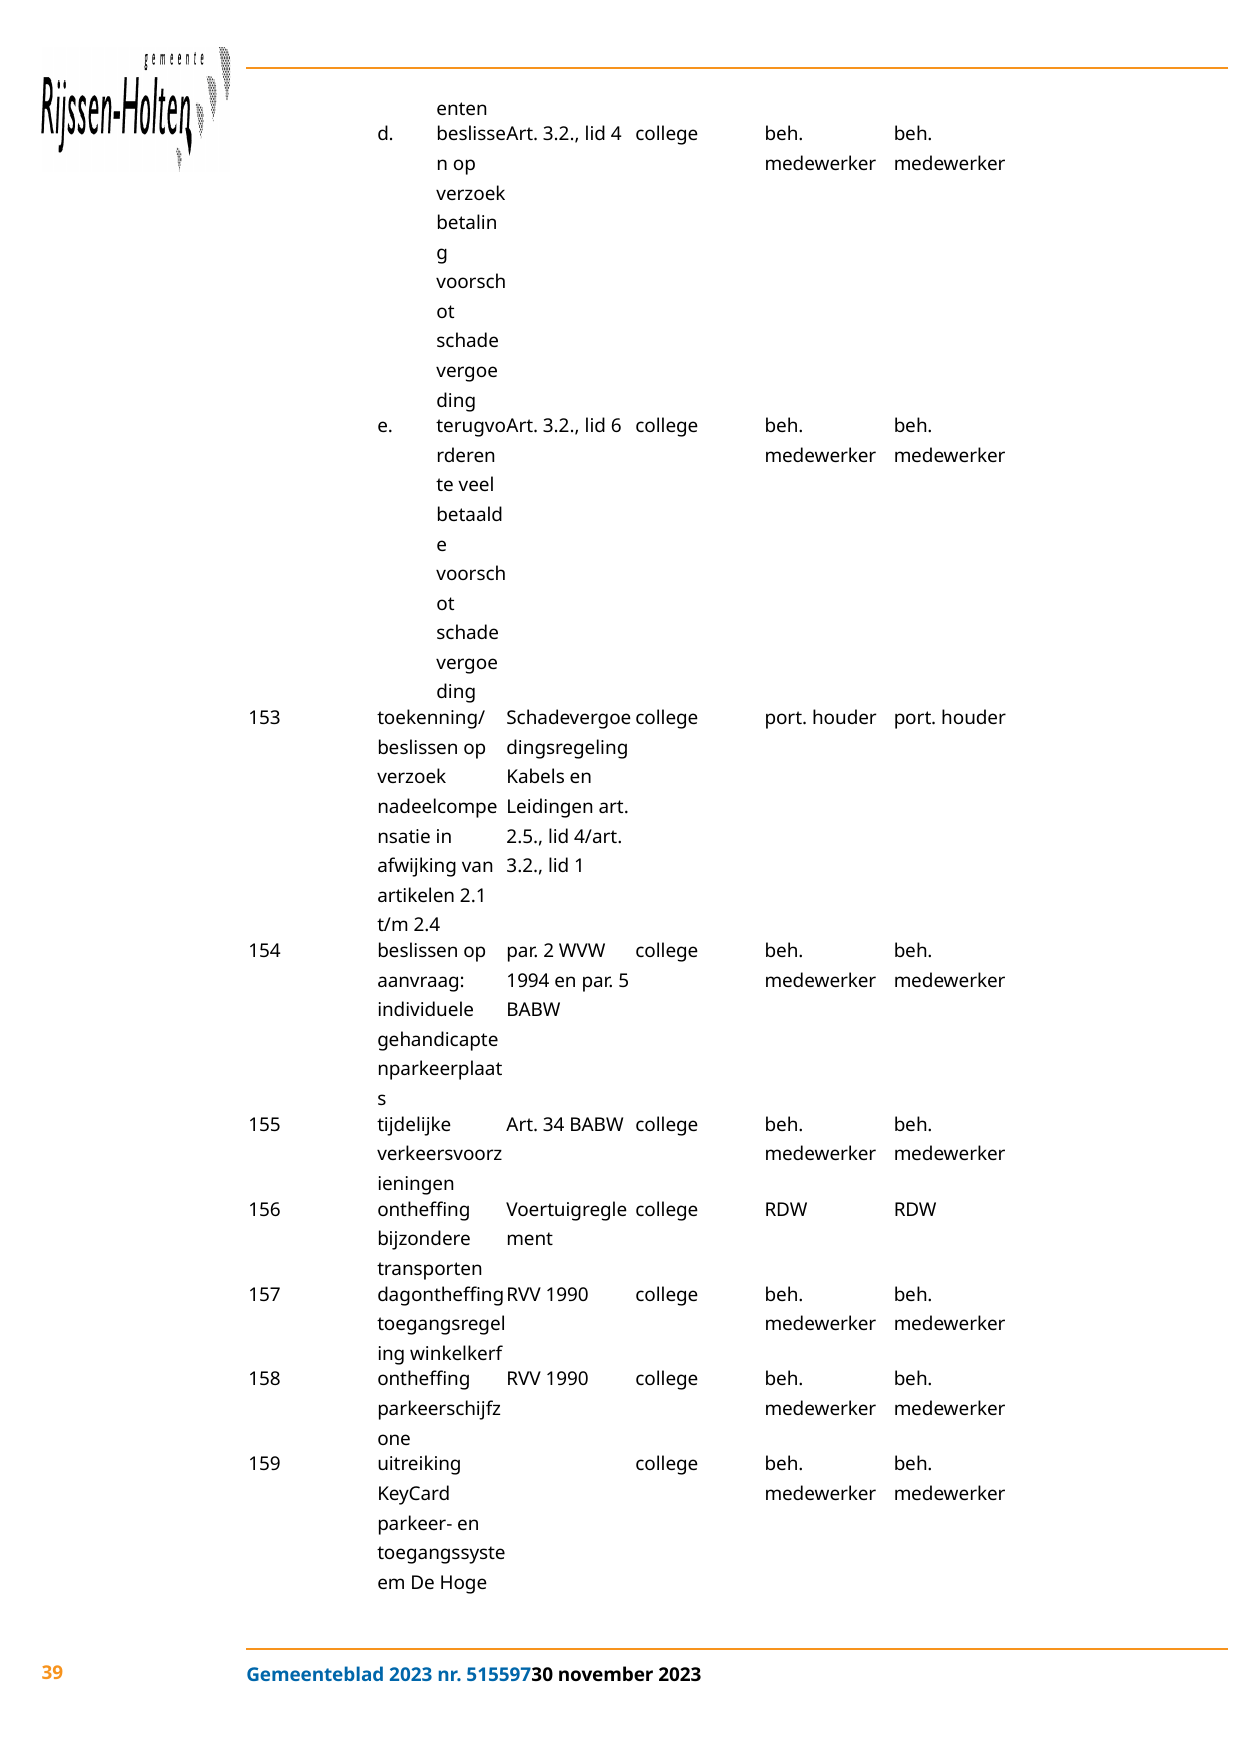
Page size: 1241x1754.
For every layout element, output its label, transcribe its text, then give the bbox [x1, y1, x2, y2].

table_cell 159 [248, 1451, 377, 1594]
table_cell beslissen op verzoek betaling voorschot schadevergoeding [377, 121, 506, 412]
table_cell beh. medewerker [764, 121, 893, 412]
table_cell 154 [248, 937, 377, 1111]
table_cell [764, 95, 893, 121]
table_cell [1023, 121, 1152, 412]
table_cell beh. medewerker [764, 1281, 893, 1366]
table_cell RDW [764, 1196, 893, 1281]
table_cell beh. medewerker [894, 1366, 1022, 1451]
table_cell 156 [248, 1196, 377, 1281]
table_cell [1023, 413, 1152, 704]
table_cell RVV 1990 [506, 1281, 635, 1366]
table_cell Schadevergoedingsregeling Kabels en Leidingen art. 2.5., lid 4/art. 3.2., lid 1 [506, 705, 635, 937]
table_cell beslissen op aanvraag: individuele gehandicaptenparkeerplaats [377, 937, 506, 1111]
table_cell beh. medewerker [894, 937, 1022, 1111]
table_cell college [635, 705, 764, 937]
table_cell beh. medewerker [764, 937, 893, 1111]
table_cell [248, 413, 377, 704]
table_cell terugvorderen te veel betaalde voorschot schadevergoeding [377, 413, 506, 704]
table_cell [1023, 1366, 1152, 1451]
table_cell college [635, 1196, 764, 1281]
picture [41, 47, 231, 172]
table_cell college [635, 1111, 764, 1196]
table_cell enten [377, 95, 506, 121]
table_cell 157 [248, 1281, 377, 1366]
table_cell beh. medewerker [894, 1281, 1022, 1366]
table_cell [506, 1451, 635, 1594]
table_cell par. 2 WVW 1994 en par. 5 BABW [506, 937, 635, 1111]
table_cell ontheffing bijzondere transporten [377, 1196, 506, 1281]
table_cell college [635, 121, 764, 412]
table_cell Voertuigreglement [506, 1196, 635, 1281]
table_cell beh. medewerker [894, 121, 1022, 412]
table_cell college [635, 937, 764, 1111]
table_cell college [635, 1281, 764, 1366]
table_cell dagontheffing toegangsregeling winkelkerf [377, 1281, 506, 1366]
table_cell RVV 1990 [506, 1366, 635, 1451]
table_cell [506, 95, 635, 121]
table_cell Art. 34 BABW [506, 1111, 635, 1196]
table_cell [1023, 95, 1152, 121]
table_cell [1023, 1281, 1152, 1366]
table_cell port. houder [894, 705, 1022, 937]
table_cell uitreiking KeyCard parkeer- en toegangssysteem De Hoge [377, 1451, 506, 1594]
table_cell beh. medewerker [764, 413, 893, 704]
table_cell [635, 95, 764, 121]
table_cell [248, 95, 377, 121]
table_cell beh. medewerker [764, 1451, 893, 1594]
table_cell beh. medewerker [894, 1111, 1022, 1196]
table_cell toekenning/beslissen op verzoek nadeelcompensatie in afwijking van artikelen 2.1 t/m 2.4 [377, 705, 506, 937]
table_cell [1023, 1111, 1152, 1196]
table_cell 158 [248, 1366, 377, 1451]
table_cell RDW [894, 1196, 1022, 1281]
table_cell ontheffing parkeerschijfzone [377, 1366, 506, 1451]
table_cell [1023, 937, 1152, 1111]
table_cell 155 [248, 1111, 377, 1196]
table_cell beh. medewerker [764, 1366, 893, 1451]
table_cell beh. medewerker [894, 413, 1022, 704]
table_cell beh. medewerker [894, 1451, 1022, 1594]
table_cell 153 [248, 705, 377, 937]
table_cell port. houder [764, 705, 893, 937]
table_cell [1023, 1451, 1152, 1594]
table_cell beh. medewerker [764, 1111, 893, 1196]
table_cell Art. 3.2., lid 6 [506, 413, 635, 704]
table_cell [894, 95, 1022, 121]
table_cell tijdelijke verkeersvoorzieningen [377, 1111, 506, 1196]
table_cell [1023, 1196, 1152, 1281]
table_cell college [635, 1366, 764, 1451]
table_cell college [635, 1451, 764, 1594]
table_cell Art. 3.2., lid 4 [506, 121, 635, 412]
table_cell [248, 121, 377, 412]
table_cell [1023, 705, 1152, 937]
table_cell college [635, 413, 764, 704]
